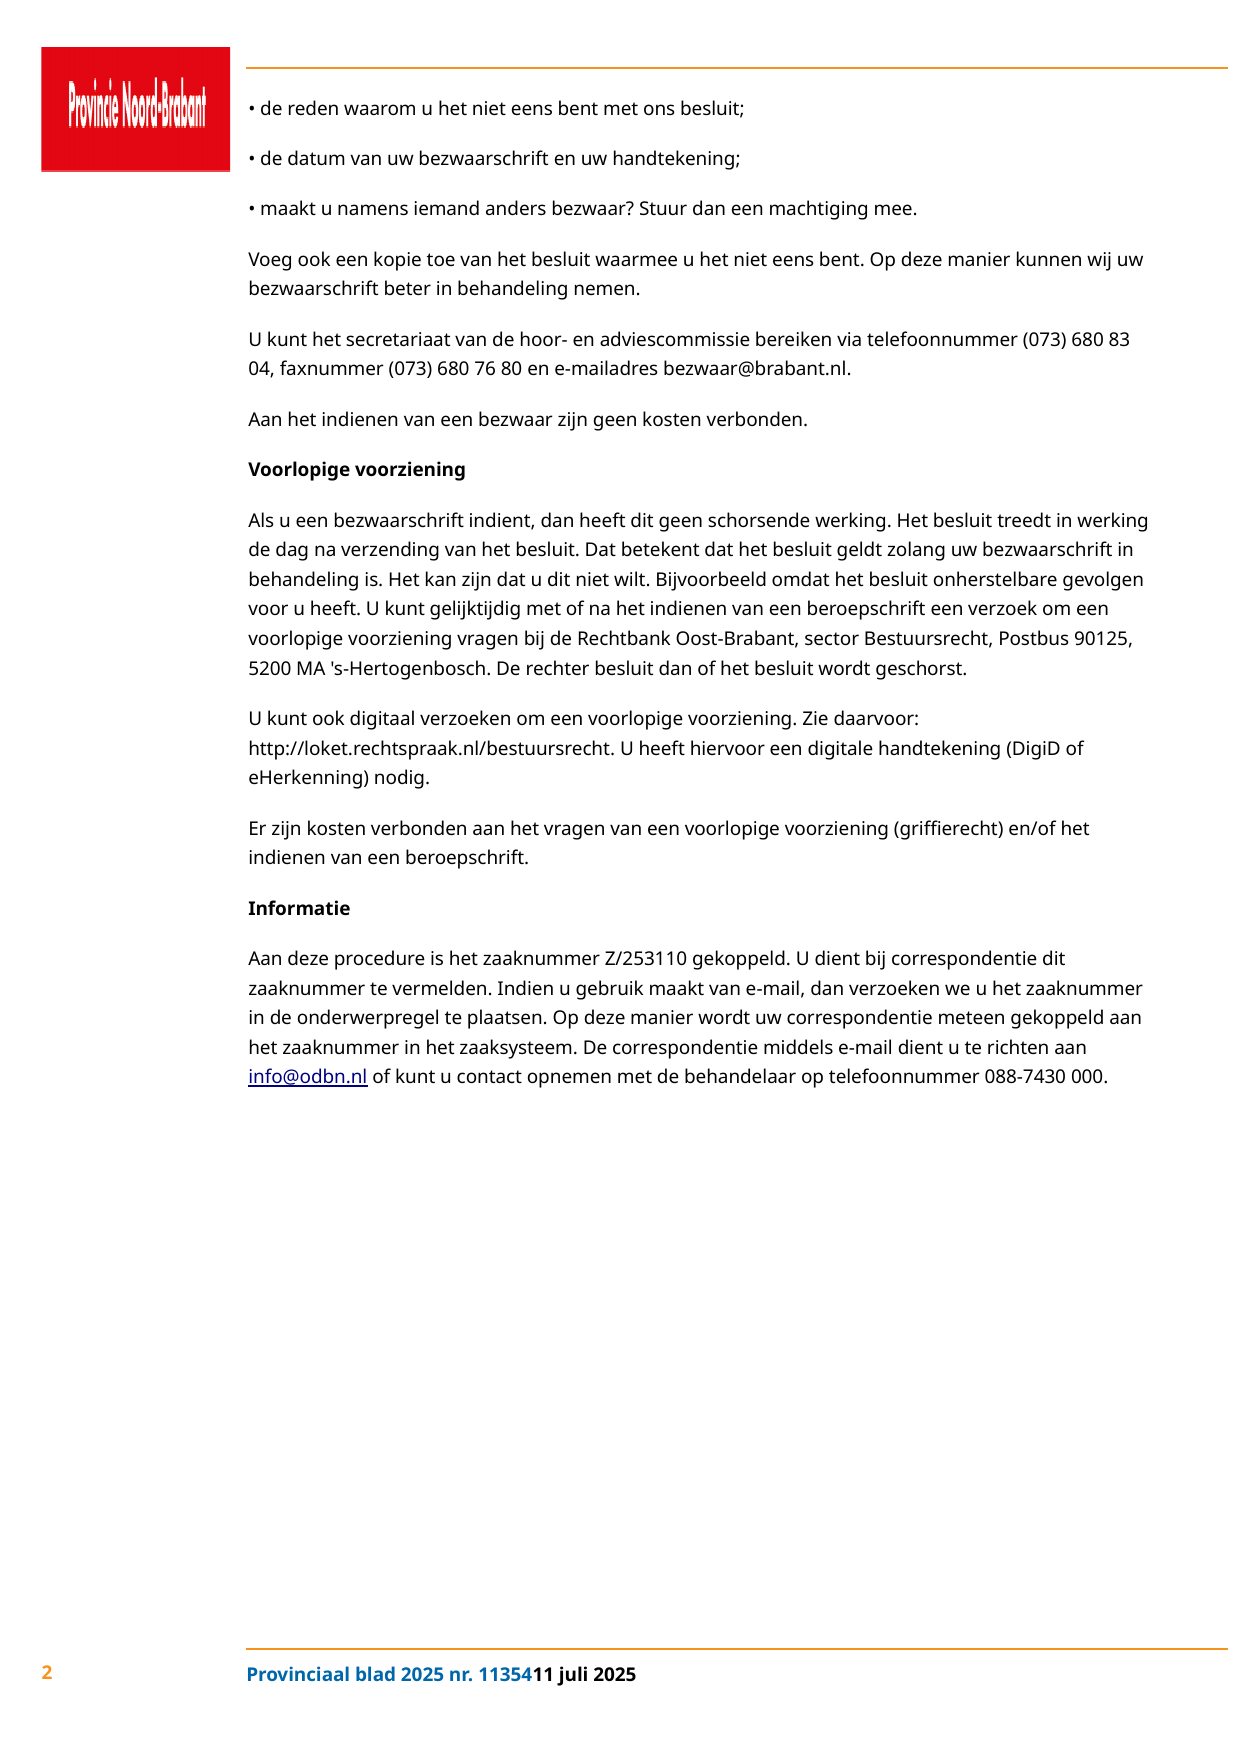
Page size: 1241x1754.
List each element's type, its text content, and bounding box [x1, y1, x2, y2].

text Aan het indienen van een bezwaar zijn geen kosten verbonden. [248, 406, 1152, 432]
text U kunt ook digitaal verzoeken om een voorlopige voorziening. Zie daarvoor: http://loket.rechtspraak.nl/bestuursrecht. U heeft hiervoor een digitale handtekening (DigiD of eHerkenning) nodig. [248, 705, 1152, 790]
text • maakt u namens iemand anders bezwaar? Stuur dan een machtiging mee. [248, 196, 1152, 221]
text • de reden waarom u het niet eens bent met ons besluit; [248, 95, 1152, 121]
text • de datum van uw bezwaarschrift en uw handtekening; [248, 145, 1152, 171]
text Aan deze procedure is het zaaknummer Z/253110 gekoppeld. U dient bij correspondentie dit zaaknummer te vermelden. Indien u gebruik maakt van e-mail, dan verzoeken we u het zaaknummer in de onderwerpregel te plaatsen. Op deze manier wordt uw correspondentie meteen gekoppeld aan het zaaknummer in het zaaksysteem. De correspondentie middels e-mail dient u te richten aan info@odbn.nl of kunt u contact opnemen met de behandelaar op telefoonnummer 088-7430 000. [248, 945, 1152, 1089]
text Informatie [248, 895, 1152, 921]
text Voorlopige voorziening [248, 456, 1152, 482]
text U kunt het secretariaat van de hoor- en adviescommissie bereiken via telefoonnummer (073) 680 83 04, faxnummer (073) 680 76 80 en e-mailadres bezwaar@brabant.nl. [248, 326, 1152, 381]
text Er zijn kosten verbonden aan het vragen van een voorlopige voorziening (griffierecht) en/of het indienen van een beroepschrift. [248, 815, 1152, 870]
picture [41, 47, 231, 172]
text Als u een bezwaarschrift indient, dan heeft dit geen schorsende werking. Het besluit treedt in werking de dag na verzending van het besluit. Dat betekent dat het besluit geldt zolang uw bezwaarschrift in behandeling is. Het kan zijn dat u dit niet wilt. Bijvoorbeeld omdat het besluit onherstelbare gevolgen voor u heeft. U kunt gelijktijdig met of na het indienen van een beroepschrift een verzoek om een voorlopige voorziening vragen bij de Rechtbank Oost-Brabant, sector Bestuursrecht, Postbus 90125, 5200 MA 's‑Hertogenbosch. De rechter besluit dan of het besluit wordt geschorst. [248, 507, 1152, 681]
text Voeg ook een kopie toe van het besluit waarmee u het niet eens bent. Op deze manier kunnen wij uw bezwaarschrift beter in behandeling nemen. [248, 246, 1152, 301]
